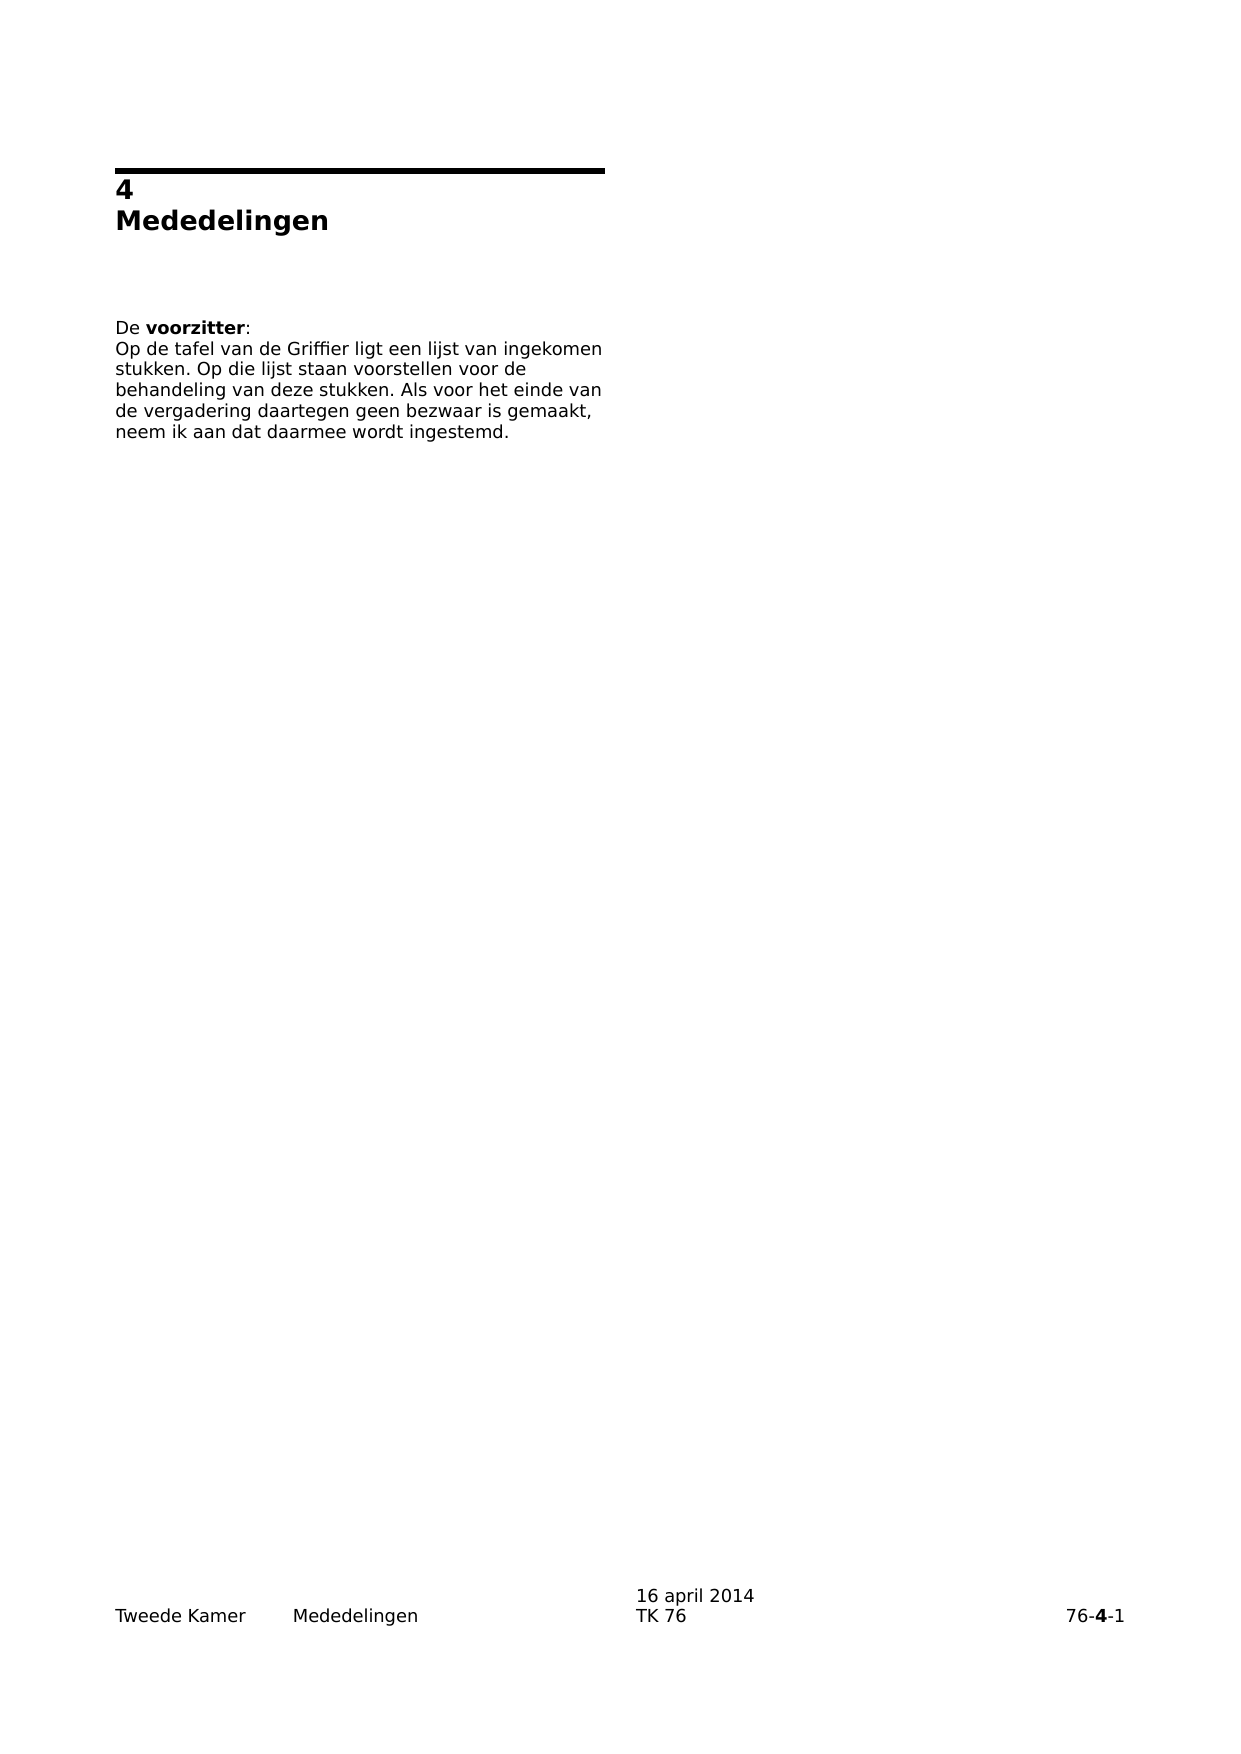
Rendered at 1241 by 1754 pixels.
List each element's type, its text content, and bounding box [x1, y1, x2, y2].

title 4 Mededelingen [115, 174, 605, 237]
text De voorzitter: [115, 318, 605, 338]
text Op de tafel van de Griffier ligt een lijst van ingekomen stukken. Op die lijst staan voorstellen voor de behandeling van deze stukken. Als voor het einde van de vergadering daartegen geen bezwaar is gemaakt, neem ik aan dat daarmee wordt ingestemd. [115, 338, 605, 442]
